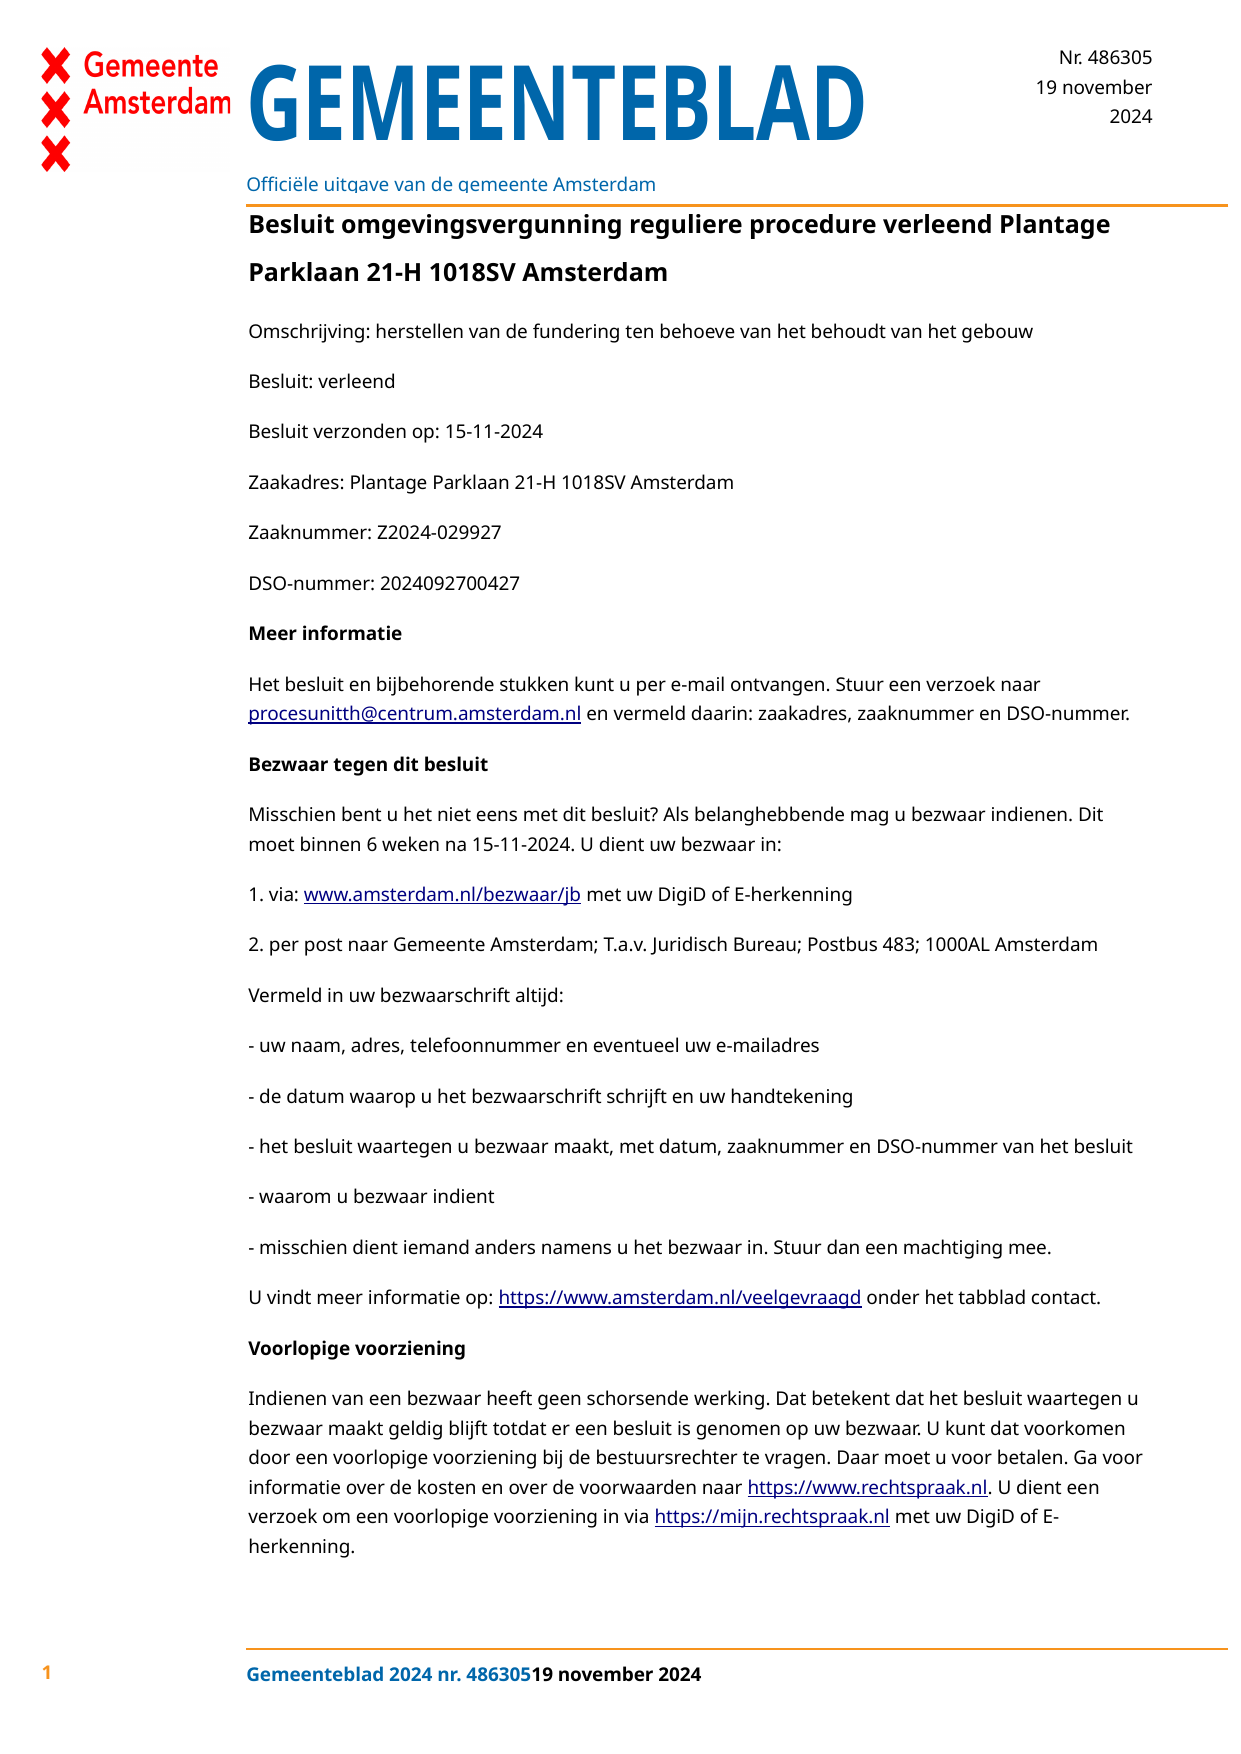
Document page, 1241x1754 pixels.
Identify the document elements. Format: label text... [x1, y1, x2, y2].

text Het besluit en bijbehorende stukken kunt u per e-mail ontvangen. Stuur een verzoek naar procesunitth@centrum.amsterdam.nl en vermeld daarin: zaakadres, zaaknummer en DSO-nummer. [248, 671, 1152, 726]
text Bezwaar tegen dit besluit [248, 751, 1152, 777]
text Besluit: verleend [248, 368, 1152, 394]
picture [41, 47, 231, 172]
text Zaaknummer: Z2024-029927 [248, 519, 1152, 545]
text - uw naam, adres, telefoonnummer en eventueel uw e-mailadres [248, 1032, 1152, 1058]
text Besluit verzonden op: 15-11-2024 [248, 419, 1152, 444]
text Indienen van een bezwaar heeft geen schorsende werking. Dat betekent dat het besluit waartegen u bezwaar maakt geldig blijft totdat er een besluit is genomen op uw bezwaar. U kunt dat voorkomen door een voorlopige voorziening bij de bestuursrechter te vragen. Daar moet u voor betalen. Ga voor informatie over de kosten en over de voorwaarden naar https://www.rechtspraak.nl. U dient een verzoek om een voorlopige voorziening in via https://mijn.rechtspraak.nl met uw DigiD of E-herkenning. [248, 1385, 1152, 1559]
text - de datum waarop u het bezwaarschrift schrijft en uw handtekening [248, 1083, 1152, 1109]
text Voorlopige voorziening [248, 1335, 1152, 1361]
text DSO-nummer: 2024092700427 [248, 570, 1152, 596]
text Misschien bent u het niet eens met dit besluit? Als belanghebbende mag u bezwaar indienen. Dit moet binnen 6 weken na 15-11-2024. U dient uw bezwaar in: [248, 801, 1152, 857]
text Besluit omgevingsvergunning reguliere procedure verleend Plantage Parklaan 21-H 1018SV Amsterdam [248, 207, 1152, 288]
text - waarom u bezwaar indient [248, 1184, 1152, 1209]
text 2. per post naar Gemeente Amsterdam; T.a.v. Juridisch Bureau; Postbus 483; 1000AL Amsterdam [248, 932, 1152, 957]
text Vermeld in uw bezwaarschrift altijd: [248, 982, 1152, 1008]
text - misschien dient iemand anders namens u het bezwaar in. Stuur dan een machtiging mee. [248, 1234, 1152, 1260]
text - het besluit waartegen u bezwaar maakt, met datum, zaaknummer en DSO-nummer van het besluit [248, 1133, 1152, 1159]
text U vindt meer informatie op: https://www.amsterdam.nl/veelgevraagd onder het tabblad contact. [248, 1284, 1152, 1310]
text 1. via: www.amsterdam.nl/bezwaar/jb met uw DigiD of E-herkenning [248, 881, 1152, 907]
text Zaakadres: Plantage Parklaan 21-H 1018SV Amsterdam [248, 469, 1152, 495]
text Omschrijving: herstellen van de fundering ten behoeve van het behoudt van het gebouw [248, 318, 1152, 344]
text Meer informatie [248, 620, 1152, 646]
